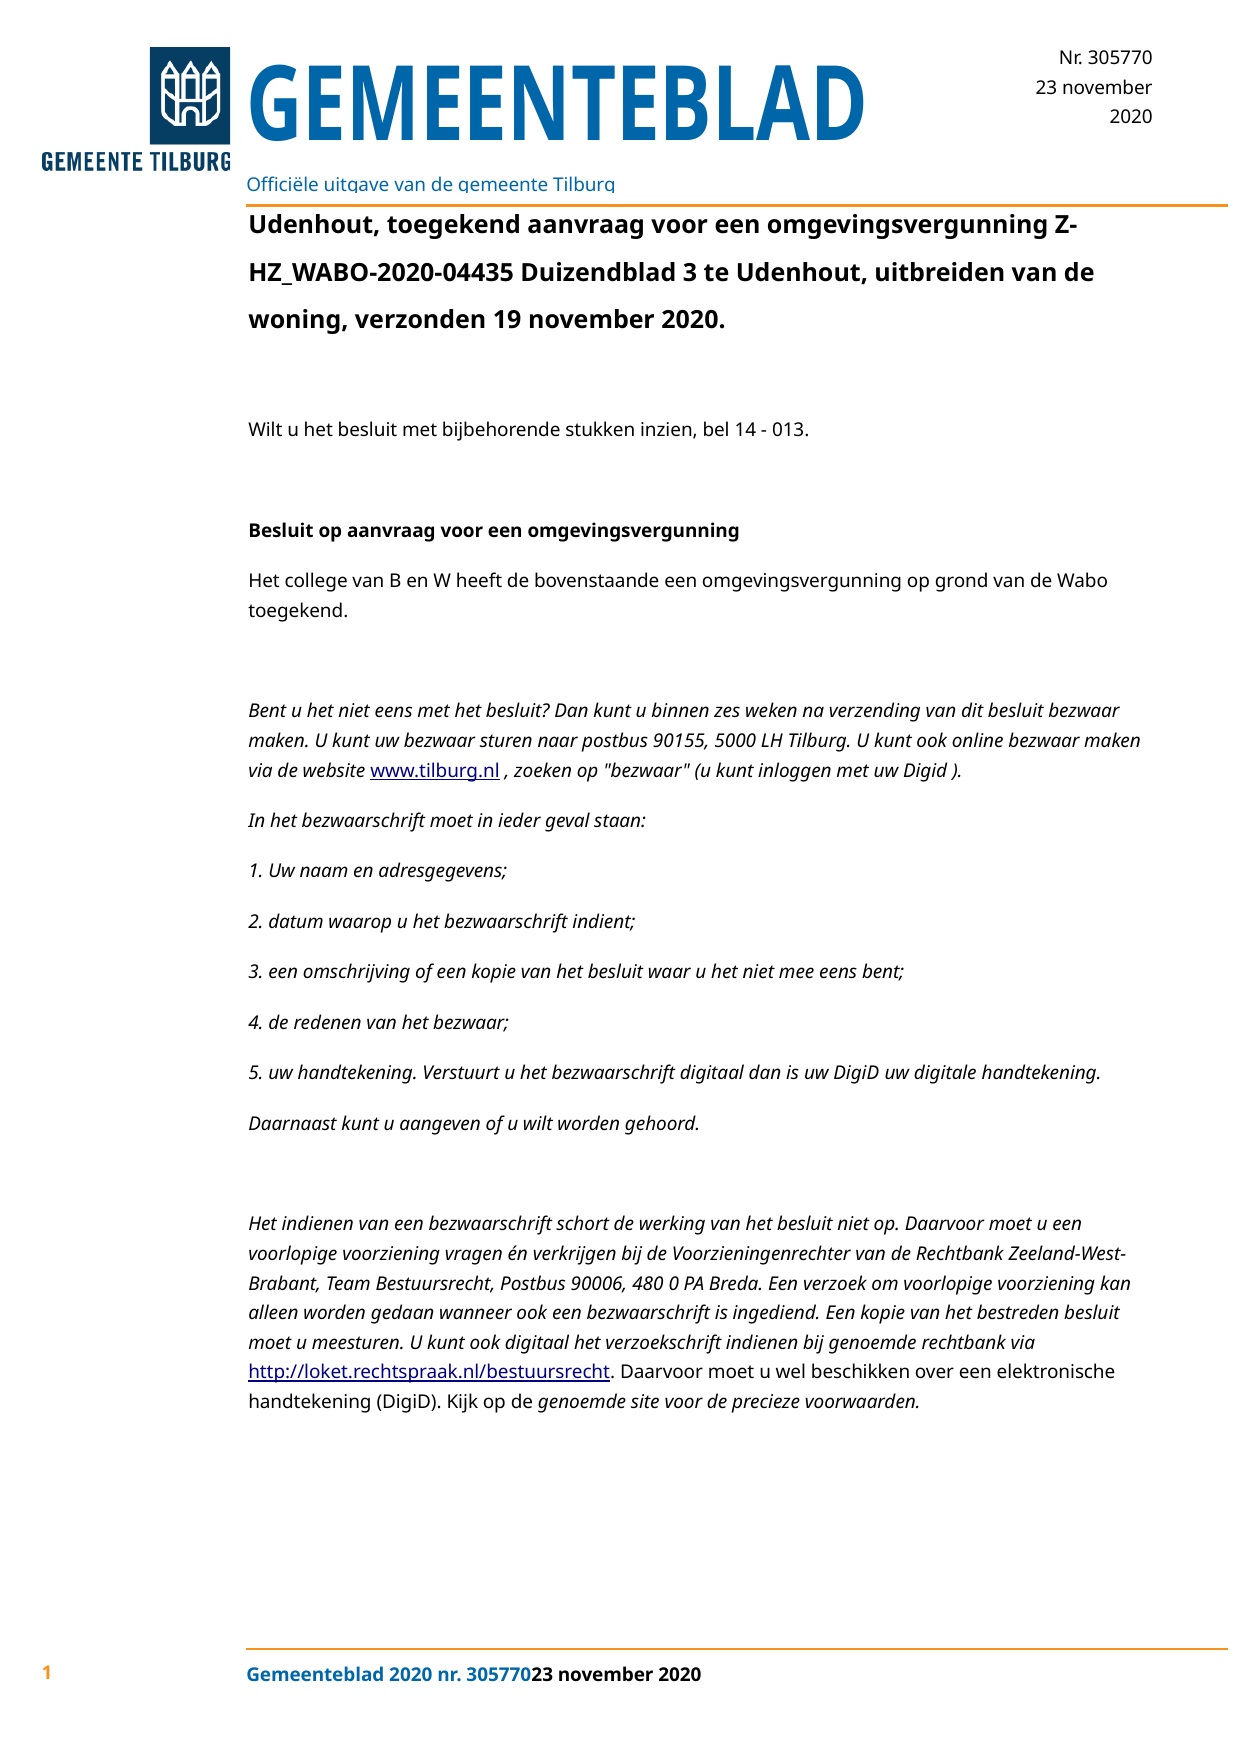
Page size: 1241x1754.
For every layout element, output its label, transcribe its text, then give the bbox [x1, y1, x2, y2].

text Het indienen van een bezwaarschrift schort de werking van het besluit niet op. Daarvoor moet u een voorlopige voorziening vragen én verkrijgen bij de Voorzieningenrechter van de Rechtbank Zeeland-West-Brabant, Team Bestuursrecht, Postbus 90006, 480 0 PA Breda. Een verzoek om voorlopige voorziening kan alleen worden gedaan wanneer ook een bezwaarschrift is ingediend. Een kopie van het bestreden besluit moet u meesturen. U kunt ook digitaal het verzoekschrift indienen bij genoemde rechtbank via http://loket.rechtspraak.nl/bestuursrecht. Daarvoor moet u wel beschikken over een elektronische handtekening (DigiD). Kijk op de genoemde site voor de precieze voorwaarden. [248, 1211, 1152, 1414]
text 5. uw handtekening. Verstuurt u het bezwaarschrift digitaal dan is uw DigiD uw digitale handtekening. [248, 1059, 1152, 1085]
text 2. datum waarop u het bezwaarschrift indient; [248, 908, 1152, 934]
text Daarnaast kunt u aangeven of u wilt worden gehoord. [248, 1110, 1152, 1135]
text 3. een omschrijving of een kopie van het besluit waar u het niet mee eens bent; [248, 958, 1152, 984]
text 1. Uw naam en adresgegevens; [248, 858, 1152, 883]
text Udenhout, toegekend aanvraag voor een omgevingsvergunning Z-HZ_WABO-2020-04435 Duizendblad 3 te Udenhout, uitbreiden van de woning, verzonden 19 november 2020. [248, 207, 1152, 336]
text In het bezwaarschrift moet in ieder geval staan: [248, 807, 1152, 833]
text Wilt u het besluit met bijbehorende stukken inzien, bel 14 - 013. [248, 416, 1152, 442]
text Het college van B en W heeft de bovenstaande een omgevingsvergunning op grond van de Wabo toegekend. [248, 567, 1152, 622]
text Bent u het niet eens met het besluit? Dan kunt u binnen zes weken na verzending van dit besluit bezwaar maken. U kunt uw bezwaar sturen naar postbus 90155, 5000 LH Tilburg. U kunt ook online bezwaar maken via de website www.tilburg.nl , zoeken op "bezwaar" (u kunt inloggen met uw Digid ). [248, 698, 1152, 782]
text 4. de redenen van het bezwaar; [248, 1009, 1152, 1034]
picture [41, 47, 231, 172]
text Besluit op aanvraag voor een omgevingsvergunning [248, 517, 1152, 542]
